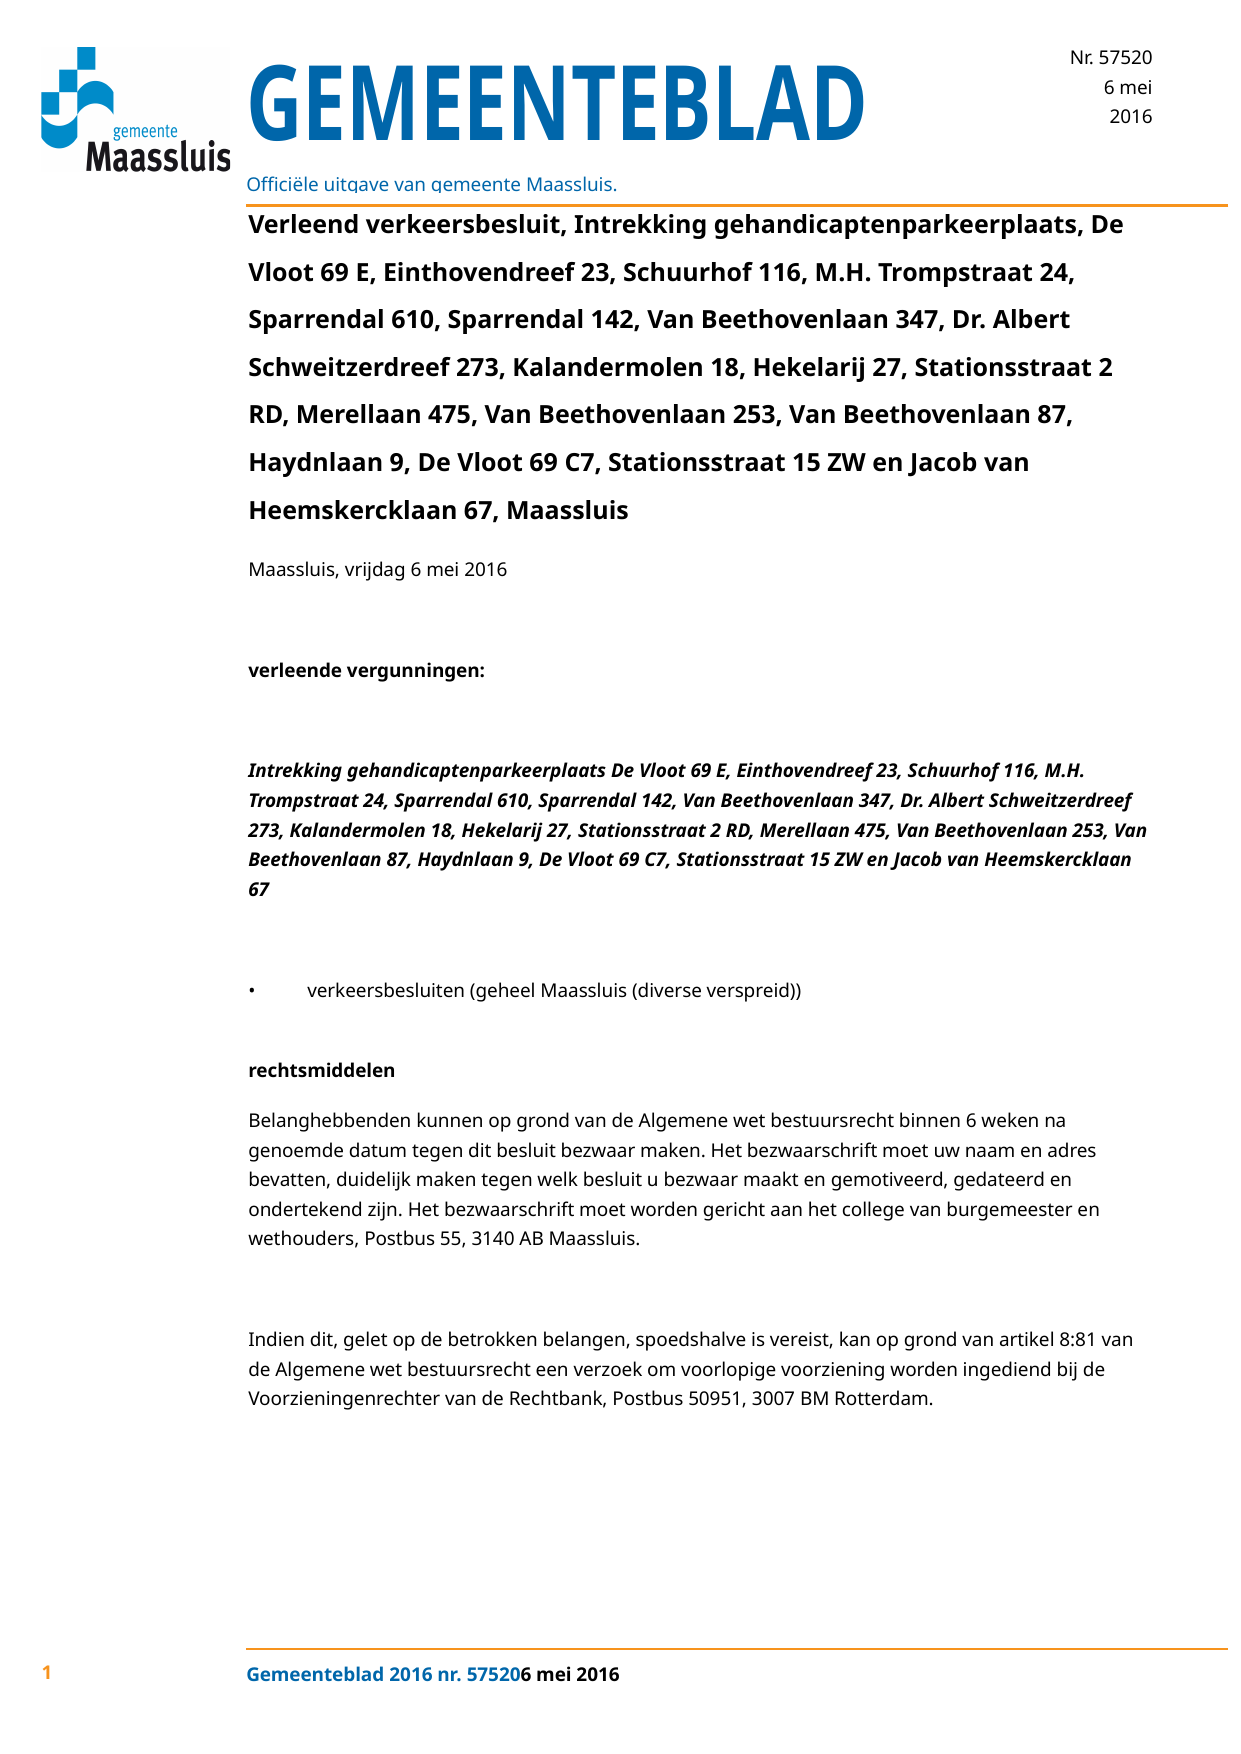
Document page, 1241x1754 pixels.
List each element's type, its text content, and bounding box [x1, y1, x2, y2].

text Intrekking gehandicaptenparkeerplaats De Vloot 69 E, Einthovendreef 23, Schuurhof 116, M.H. Trompstraat 24, Sparrendal 610, Sparrendal 142, Van Beethovenlaan 347, Dr. Albert Schweitzerdreef 273, Kalandermolen 18, Hekelarij 27, Stationsstraat 2 RD, Merellaan 475, Van Beethovenlaan 253, Van Beethovenlaan 87, Haydnlaan 9, De Vloot 69 C7, Stationsstraat 15 ZW en Jacob van Heemskercklaan 67 [248, 758, 1152, 902]
picture [41, 47, 77, 92]
text Belanghebbenden kunnen op grond van de Algemene wet bestuursrecht binnen 6 weken na genoemde datum tegen dit besluit bezwaar maken. Het bezwaarschrift moet uw naam en adres bevatten, duidelijk maken tegen welk besluit u bezwaar maakt en gemotiveerd, gedateerd en ondertekend zijn. Het bezwaarschrift moet worden gericht aan het college van burgemeester en wethouders, Postbus 55, 3140 AB Maassluis. [248, 1107, 1152, 1251]
text rechtsmiddelen [248, 1057, 1152, 1082]
text Maassluis, vrijdag 6 mei 2016 [248, 556, 1152, 582]
list verkeersbesluiten (geheel Maassluis (diverse verspreid)) [248, 977, 1152, 1002]
text Verleend verkeersbesluit, Intrekking gehandicaptenparkeerplaats, De Vloot 69 E, Einthovendreef 23, Schuurhof 116, M.H. Trompstraat 24, Sparrendal 610, Sparrendal 142, Van Beethovenlaan 347, Dr. Albert Schweitzerdreef 273, Kalandermolen 18, Hekelarij 27, Stationsstraat 2 RD, Merellaan 475, Van Beethovenlaan 253, Van Beethovenlaan 87, Haydnlaan 9, De Vloot 69 C7, Stationsstraat 15 ZW en Jacob van Heemskercklaan 67, Maassluis [248, 207, 1152, 526]
picture [41, 47, 231, 172]
text verleende vergunningen: [248, 657, 1152, 682]
text Indien dit, gelet op de betrokken belangen, spoedshalve is vereist, kan op grond van artikel 8:81 van de Algemene wet bestuursrecht een verzoek om voorlopige voorziening worden ingediend bij de Voorzieningenrechter van de Rechtbank, Postbus 50951, 3007 BM Rotterdam. [248, 1326, 1152, 1411]
